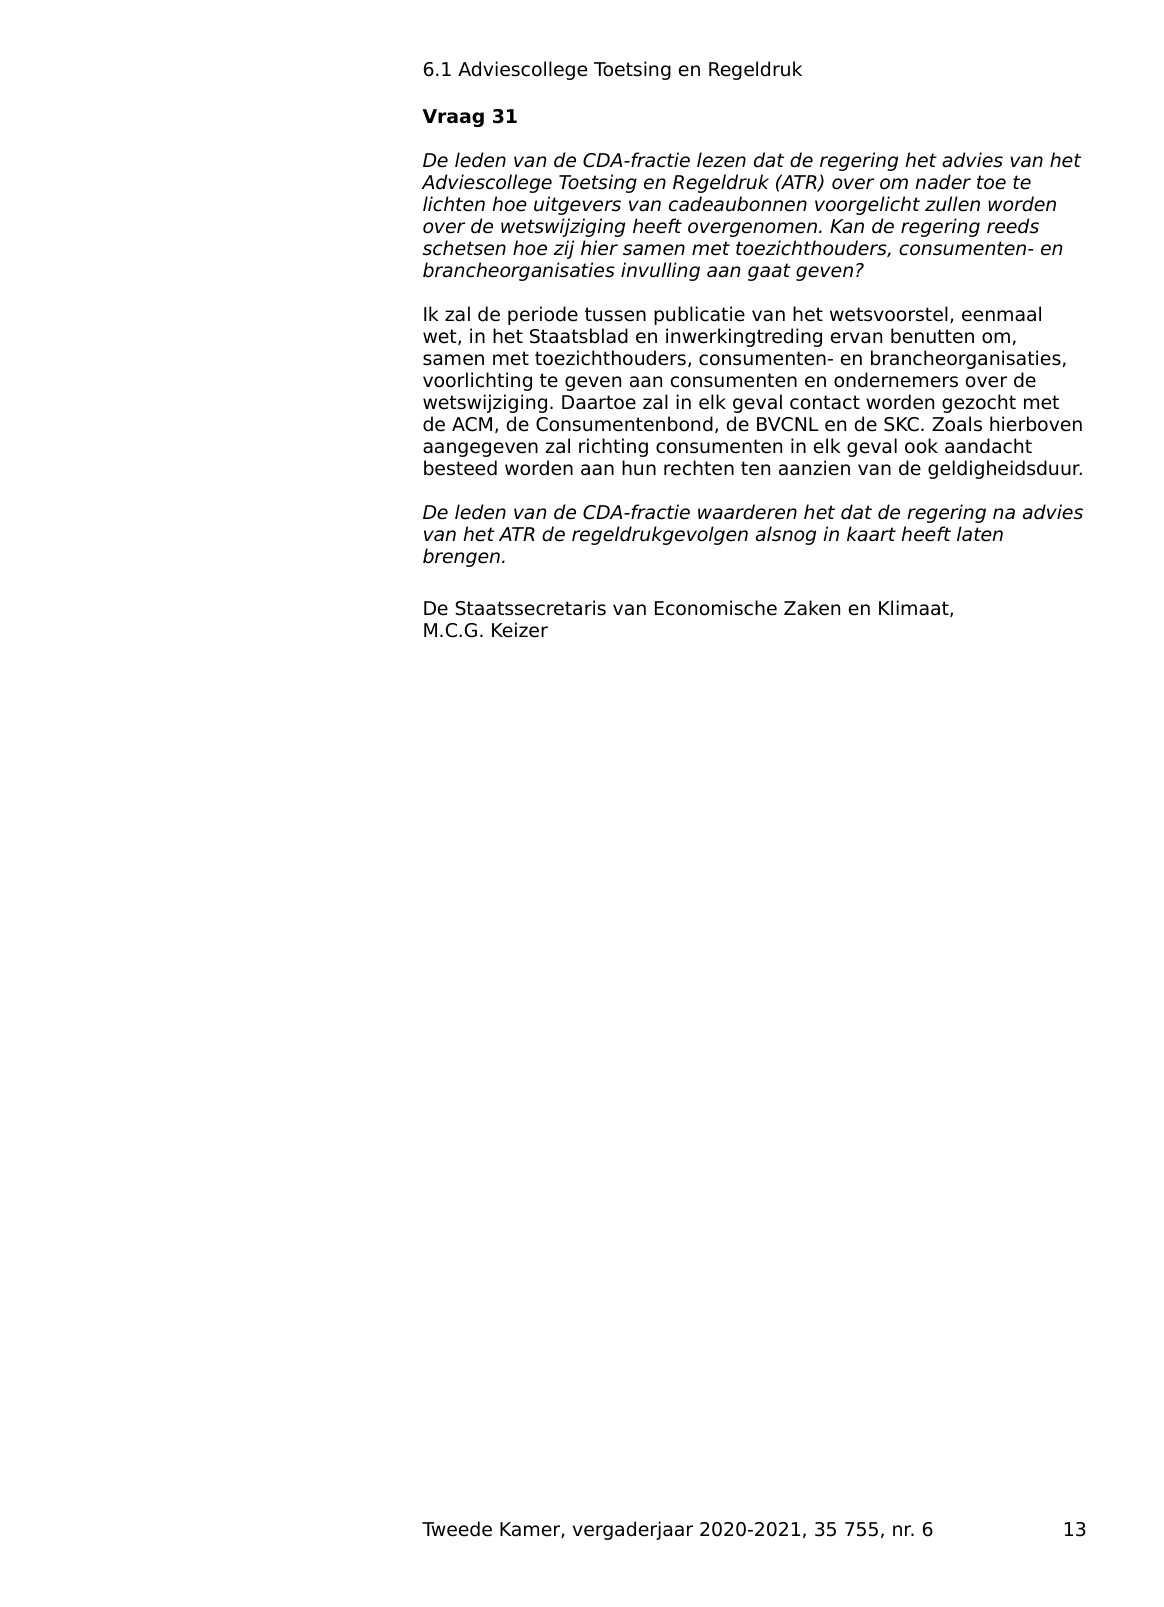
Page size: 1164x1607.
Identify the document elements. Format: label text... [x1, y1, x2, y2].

subtitle 6.1 Adviescollege Toetsing en Regeldruk [422, 59, 1087, 81]
text De leden van de CDA-fractie waarderen het dat de regering na advies van het ATR de regeldrukgevolgen alsnog in kaart heeft laten brengen. [422, 502, 1087, 568]
text De Staatssecretaris van Economische Zaken en Klimaat, M.C.G. Keizer [422, 598, 1087, 642]
subtitle Vraag 31 [422, 106, 1087, 128]
text Ik zal de periode tussen publicatie van het wetsvoorstel, eenmaal wet, in het Staatsblad en inwerkingtreding ervan benutten om, samen met toezichthouders, consumenten- en brancheorganisaties, voorlichting te geven aan consumenten en ondernemers over de wetswijziging. Daartoe zal in elk geval contact worden gezocht met de ACM, de Consumentenbond, de BVCNL en de SKC. Zoals hierboven aangegeven zal richting consumenten in elk geval ook aandacht besteed worden aan hun rechten ten aanzien van de geldigheidsduur. [422, 304, 1087, 480]
text De leden van de CDA-fractie lezen dat de regering het advies van het Adviescollege Toetsing en Regeldruk (ATR) over om nader toe te lichten hoe uitgevers van cadeaubonnen voorgelicht zullen worden over de wetswijziging heeft overgenomen. Kan de regering reeds schetsen hoe zij hier samen met toezichthouders, consumenten- en brancheorganisaties invulling aan gaat geven? [422, 150, 1087, 282]
